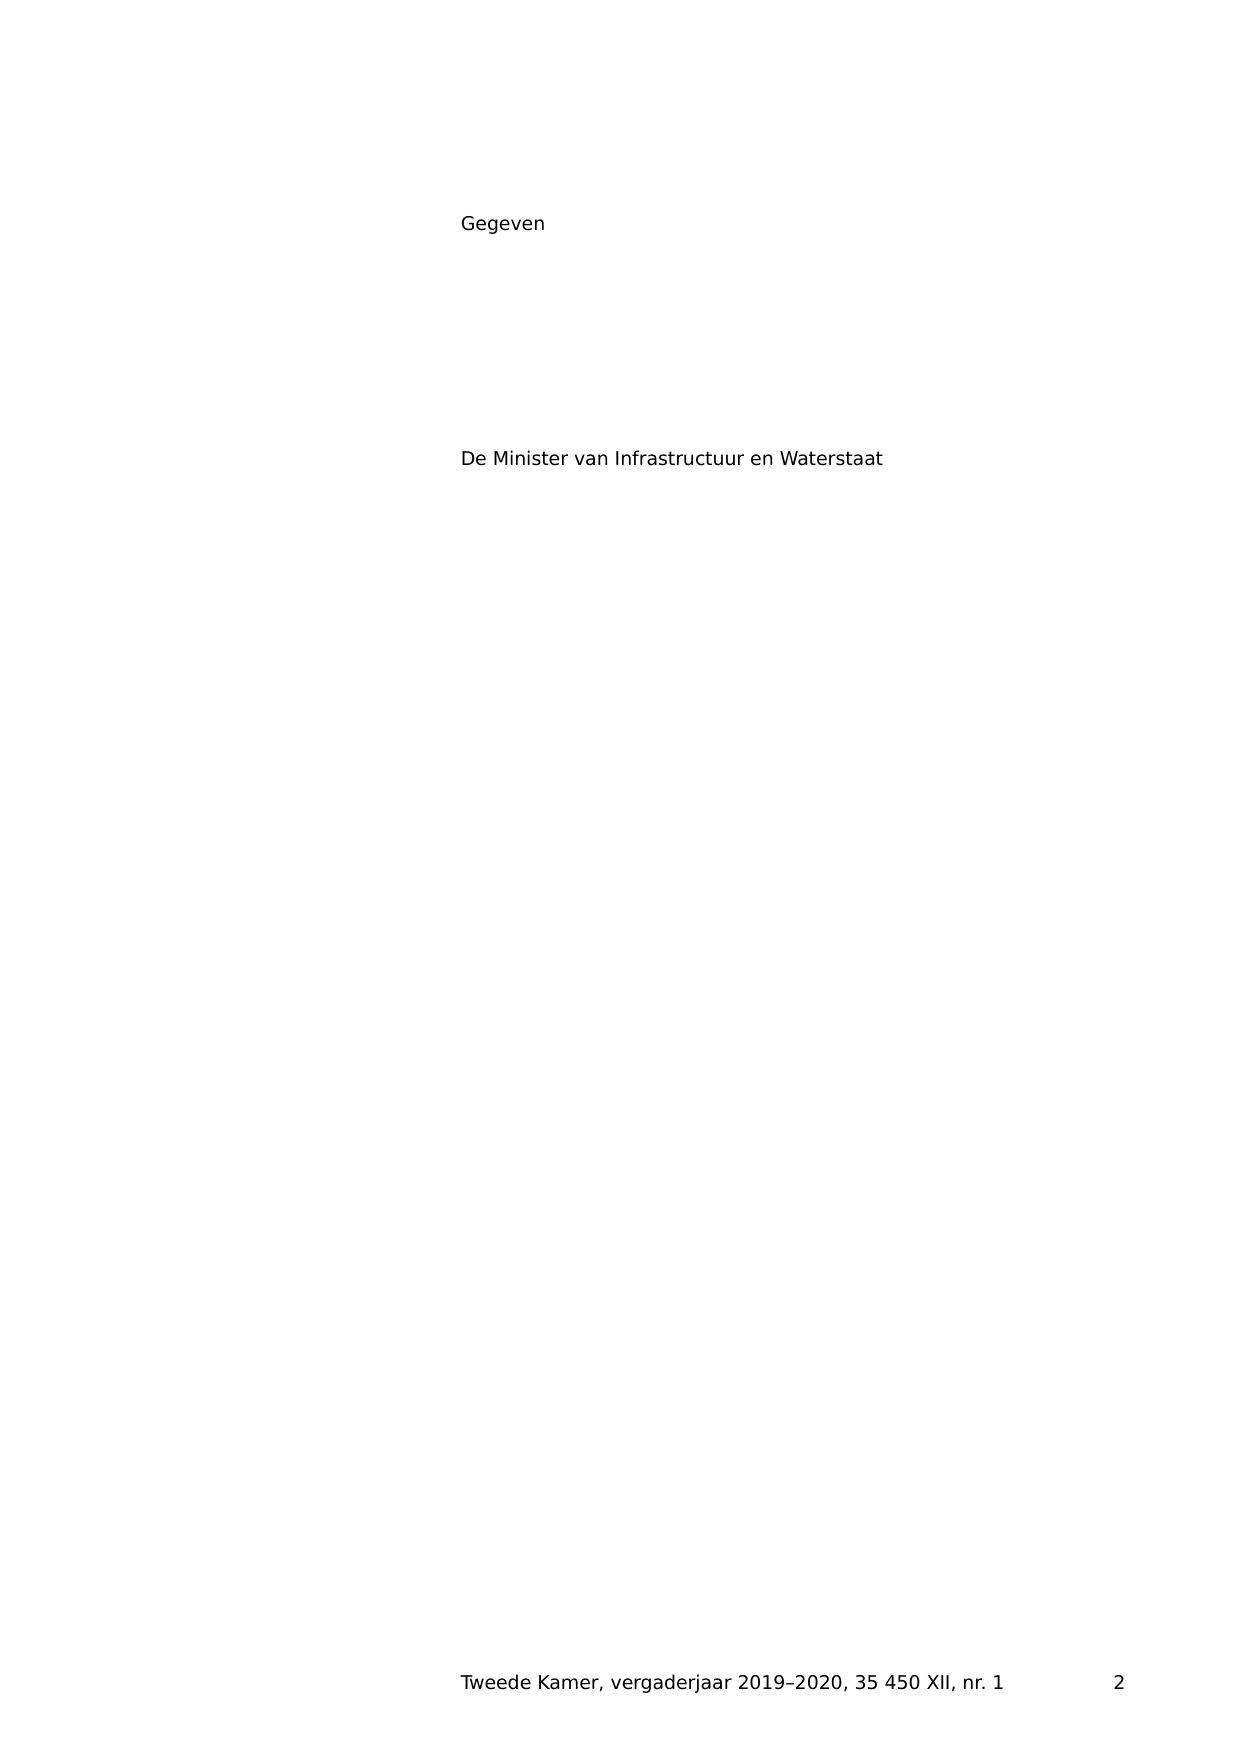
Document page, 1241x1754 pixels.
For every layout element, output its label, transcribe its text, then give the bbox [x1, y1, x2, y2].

text Gegeven [461, 191, 1125, 235]
text De Minister van Infrastructuur en Waterstaat [461, 447, 1125, 469]
